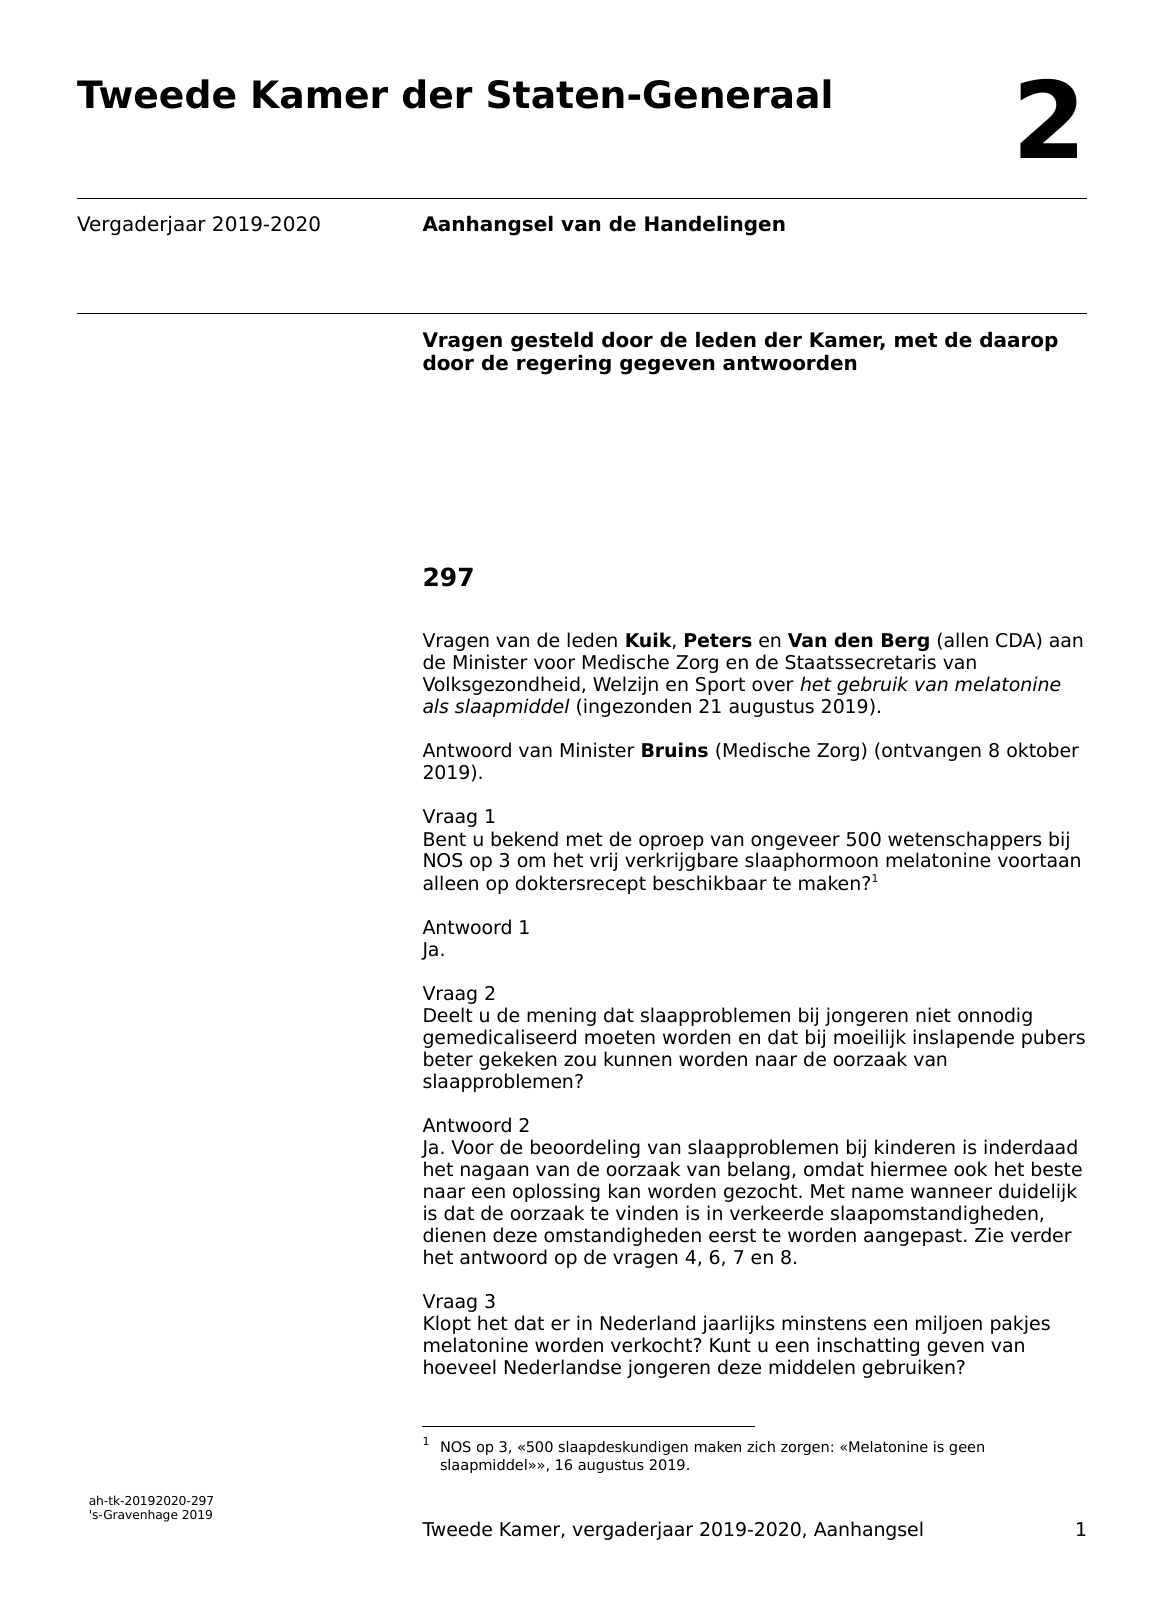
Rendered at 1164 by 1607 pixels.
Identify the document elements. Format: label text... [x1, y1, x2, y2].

text Antwoord van Minister Bruins (Medische Zorg) (ontvangen 8 oktober 2019). [422, 740, 1087, 784]
table_header 2 [886, 59, 1087, 198]
text Vraag 3 [422, 1291, 1087, 1313]
table_cell Vergaderjaar 2019-2020 [77, 199, 422, 313]
text Klopt het dat er in Nederland jaarlijks minstens een miljoen pakjes melatonine worden verkocht? Kunt u een inschatting geven van hoeveel Nederlandse jongeren deze middelen gebruiken? [422, 1313, 1087, 1379]
text Deelt u de mening dat slaapproblemen bij jongeren niet onnodig gemedicaliseerd moeten worden en dat bij moeilijk inslapende pubers beter gekeken zou kunnen worden naar de oorzaak van slaapproblemen? [422, 1005, 1087, 1093]
text Vraag 1 [422, 806, 1087, 828]
table_cell Aanhangsel van de Handelingen [422, 199, 1087, 313]
text Antwoord 1 [422, 917, 1087, 938]
text ah-tk-20192020-297 [88, 1494, 323, 1508]
table_cell Vragen gesteld door de leden der Kamer, met de daarop door de regering gegeven antwoorden [422, 314, 1087, 375]
text Antwoord 2 [422, 1115, 1087, 1137]
text Vragen van de leden Kuik, Peters en Van den Berg (allen CDA) aan de Minister voor Medische Zorg en de Staatssecretaris van Volksgezondheid, Welzijn en Sport over het gebruik van melatonine als slaapmiddel (ingezonden 21 augustus 2019). [422, 630, 1087, 718]
text Ja. Voor de beoordeling van slaapproblemen bij kinderen is inderdaad het nagaan van de oorzaak van belang, omdat hiermee ook het beste naar een oplossing kan worden gezocht. Met name wanneer duidelijk is dat de oorzaak te vinden is in verkeerde slaapomstandigheden, dienen deze omstandigheden eerst te worden aangepast. Zie verder het antwoord op de vragen 4, 6, 7 en 8. [422, 1137, 1087, 1269]
text Ja. [422, 938, 1087, 961]
text Vraag 2 [422, 983, 1087, 1005]
text 297 [422, 563, 1087, 592]
text NOS op 3, «500 slaapdeskundigen maken zich zorgen: «Melatonine is geen slaapmiddel»», 16 augustus 2019. [422, 1435, 1087, 1474]
table_cell [77, 314, 422, 375]
text 's-Gravenhage 2019 [88, 1508, 323, 1522]
text Bent u bekend met de oproep van ongeveer 500 wetenschappers bij NOS op 3 om het vrij verkrijgbare slaaphormoon melatonine voortaan alleen op doktersrecept beschikbaar te maken? [422, 828, 1087, 894]
table_header Tweede Kamer der Staten-Generaal [77, 59, 886, 198]
